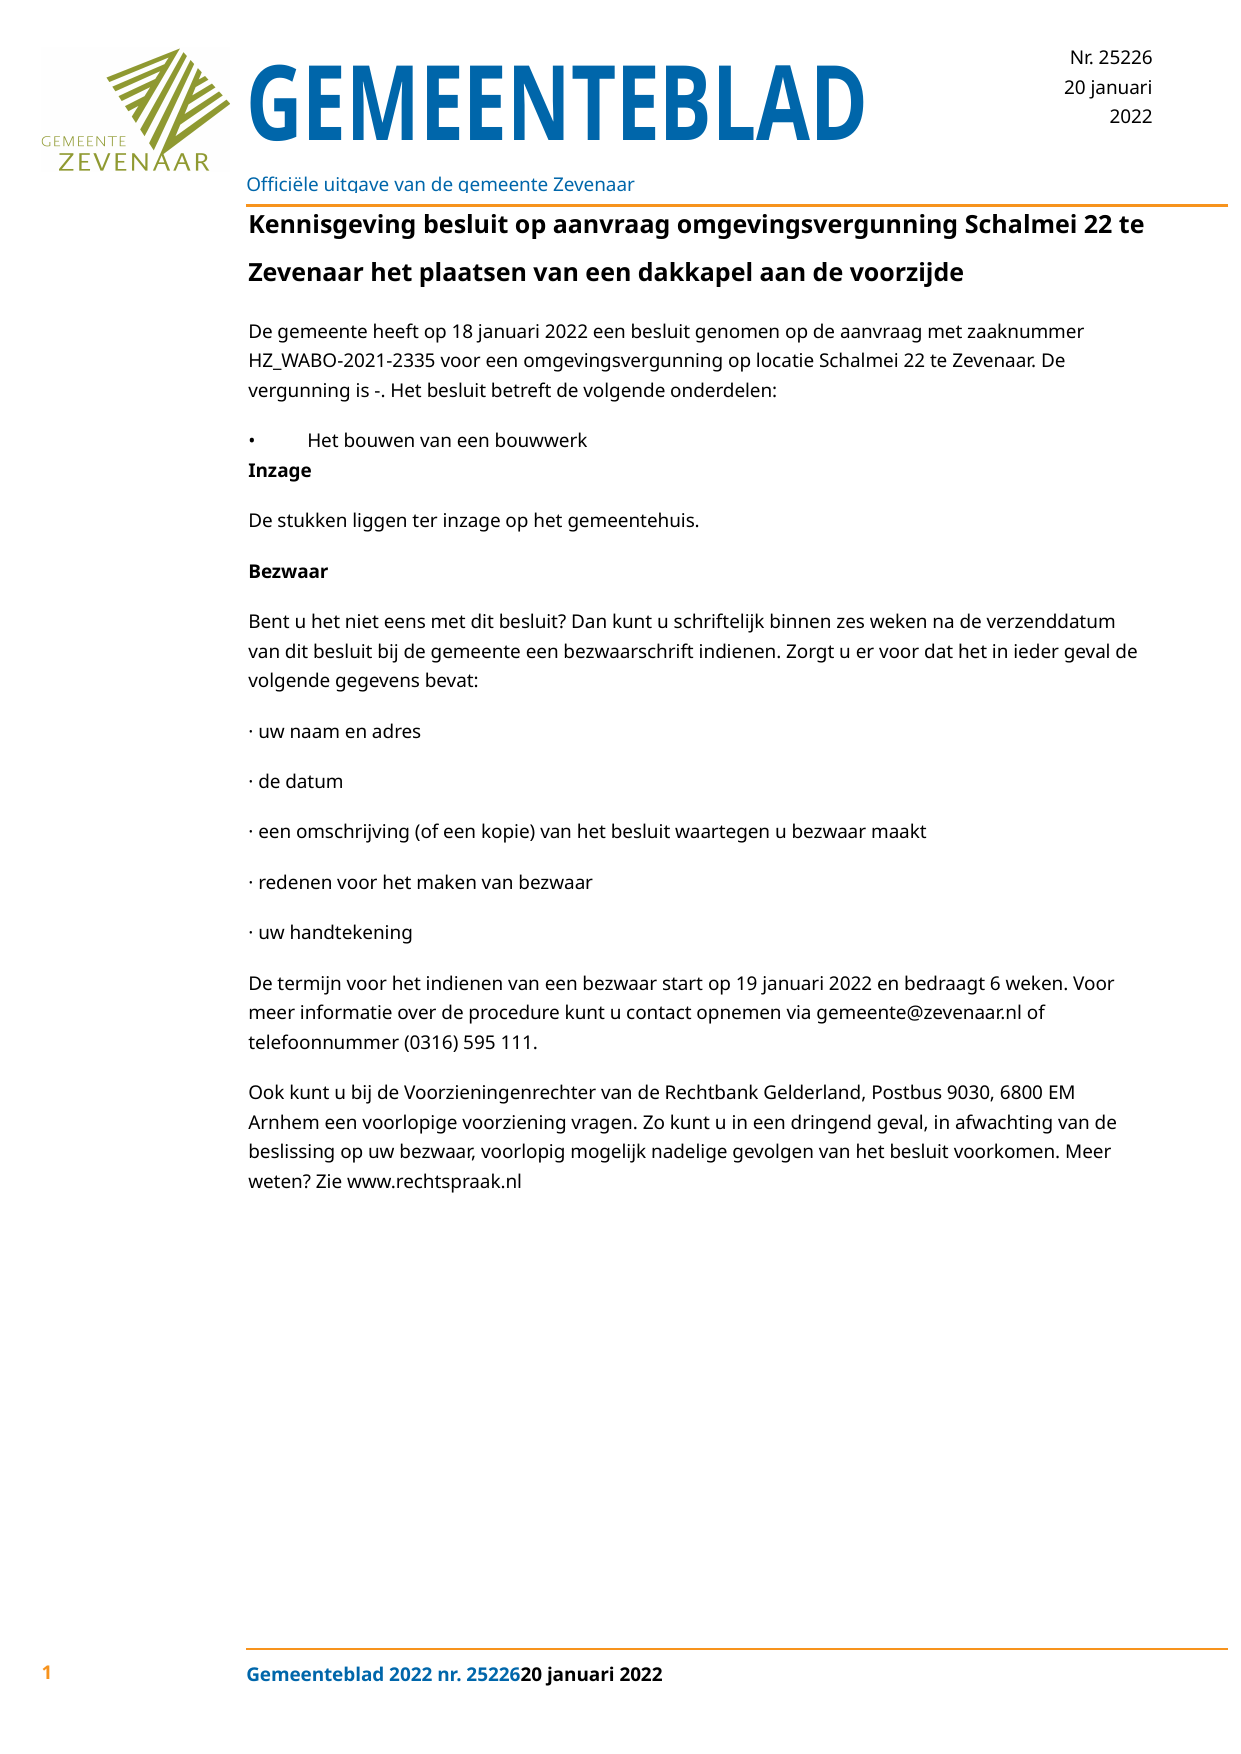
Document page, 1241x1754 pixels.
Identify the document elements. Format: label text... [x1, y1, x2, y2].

text Bezwaar [248, 558, 1152, 584]
text · de datum [248, 768, 1152, 794]
text · uw handtekening [248, 919, 1152, 945]
text Inzage [248, 457, 1152, 483]
text Bent u het niet eens met dit besluit? Dan kunt u schriftelijk binnen zes weken na de verzenddatum van dit besluit bij de gemeente een bezwaarschrift indienen. Zorgt u er voor dat het in ieder geval de volgende gegevens bevat: [248, 608, 1152, 693]
list Het bouwen van een bouwwerk [248, 427, 1152, 453]
picture [41, 47, 231, 172]
text · uw naam en adres [248, 718, 1152, 744]
text · een omschrijving (of een kopie) van het besluit waartegen u bezwaar maakt [248, 819, 1152, 844]
text Kennisgeving besluit op aanvraag omgevingsvergunning Schalmei 22 te Zevenaar het plaatsen van een dakkapel aan de voorzijde [248, 207, 1152, 288]
text Ook kunt u bij de Voorzieningenrechter van de Rechtbank Gelderland, Postbus 9030, 6800 EM Arnhem een voorlopige voorziening vragen. Zo kunt u in een dringend geval, in afwachting van de beslissing op uw bezwaar, voorlopig mogelijk nadelige gevolgen van het besluit voorkomen. Meer weten? Zie www.rechtspraak.nl [248, 1079, 1152, 1194]
text De termijn voor het indienen van een bezwaar start op 19 januari 2022 en bedraagt 6 weken. Voor meer informatie over de procedure kunt u contact opnemen via gemeente@zevenaar.nl of telefoonnummer (0316) 595 111. [248, 970, 1152, 1055]
text De gemeente heeft op 18 januari 2022 een besluit genomen op de aanvraag met zaaknummer HZ_WABO-2021-2335 voor een omgevingsvergunning op locatie Schalmei 22 te Zevenaar. De vergunning is -. Het besluit betreft de volgende onderdelen: [248, 318, 1152, 403]
text De stukken liggen ter inzage op het gemeentehuis. [248, 507, 1152, 533]
text · redenen voor het maken van bezwaar [248, 869, 1152, 895]
